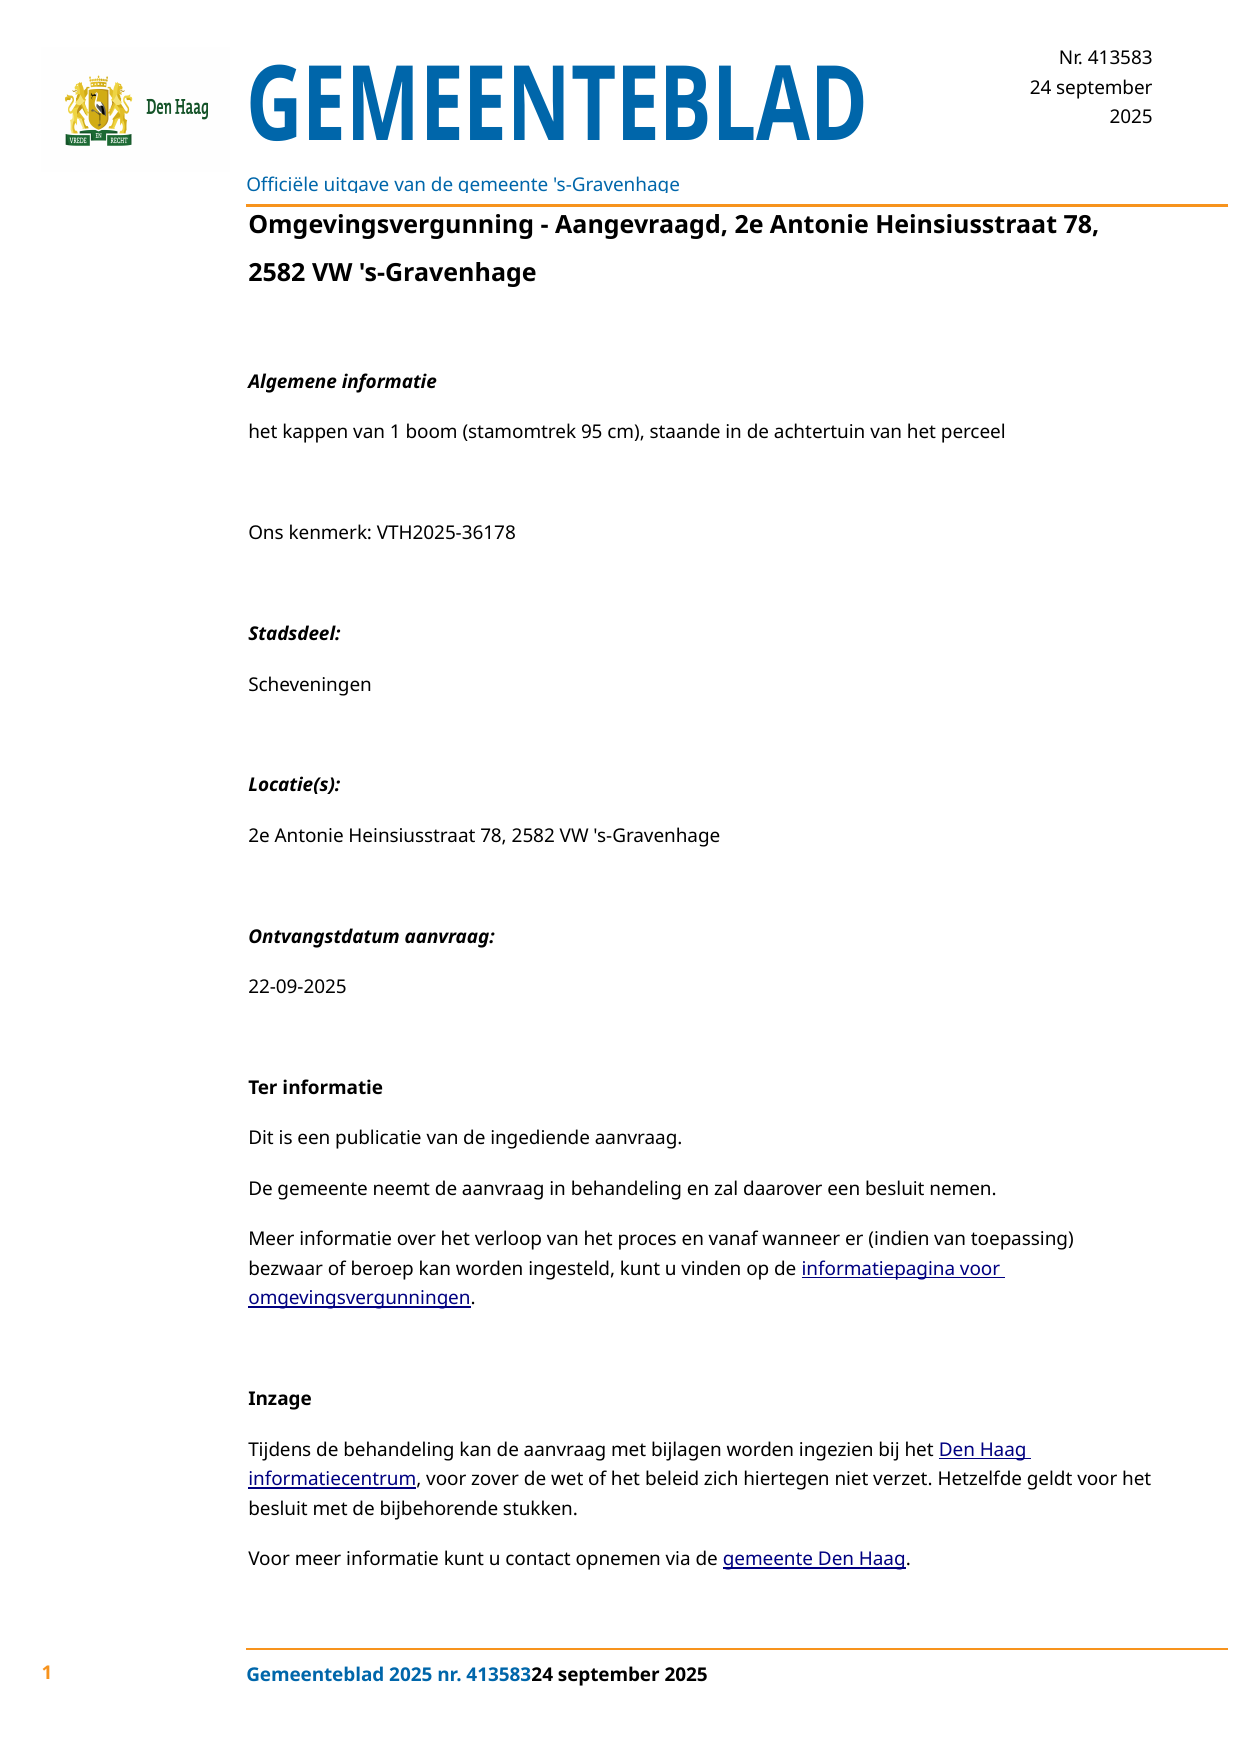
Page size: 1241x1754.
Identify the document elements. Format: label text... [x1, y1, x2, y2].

text Inzage [248, 1385, 1152, 1411]
text het kappen van 1 boom (stamomtrek 95 cm), staande in de achtertuin van het perceel [248, 419, 1152, 444]
text Scheveningen [248, 671, 1152, 697]
text De gemeente neemt de aanvraag in behandeling en zal daarover een besluit nemen. [248, 1175, 1152, 1201]
text 22-09-2025 [248, 973, 1152, 999]
text Stadsdeel: [248, 620, 1152, 646]
text Tijdens de behandeling kan de aanvraag met bijlagen worden ingezien bij het Den Haag informatiecentrum, voor zover de wet of het beleid zich hiertegen niet verzet. Hetzelfde geldt voor het besluit met de bijbehorende stukken. [248, 1436, 1152, 1521]
picture [41, 47, 231, 172]
text Voor meer informatie kunt u contact opnemen via de gemeente Den Haag. [248, 1545, 1152, 1571]
text Algemene informatie [248, 368, 1152, 394]
text Ontvangstdatum aanvraag: [248, 923, 1152, 949]
text Locatie(s): [248, 772, 1152, 797]
text Ter informatie [248, 1074, 1152, 1100]
text Ons kenmerk: VTH2025-36178 [248, 519, 1152, 545]
text Meer informatie over het verloop van het proces en vanaf wanneer er (indien van toepassing) bezwaar of beroep kan worden ingesteld, kunt u vinden op de informatiepagina voor omgevingsvergunningen. [248, 1225, 1152, 1310]
text Omgevingsvergunning - Aangevraagd, 2e Antonie Heinsiusstraat 78, 2582 VW 's-Gravenhage [248, 207, 1152, 288]
text Dit is een publicatie van de ingediende aanvraag. [248, 1124, 1152, 1150]
text 2e Antonie Heinsiusstraat 78, 2582 VW 's-Gravenhage [248, 822, 1152, 848]
